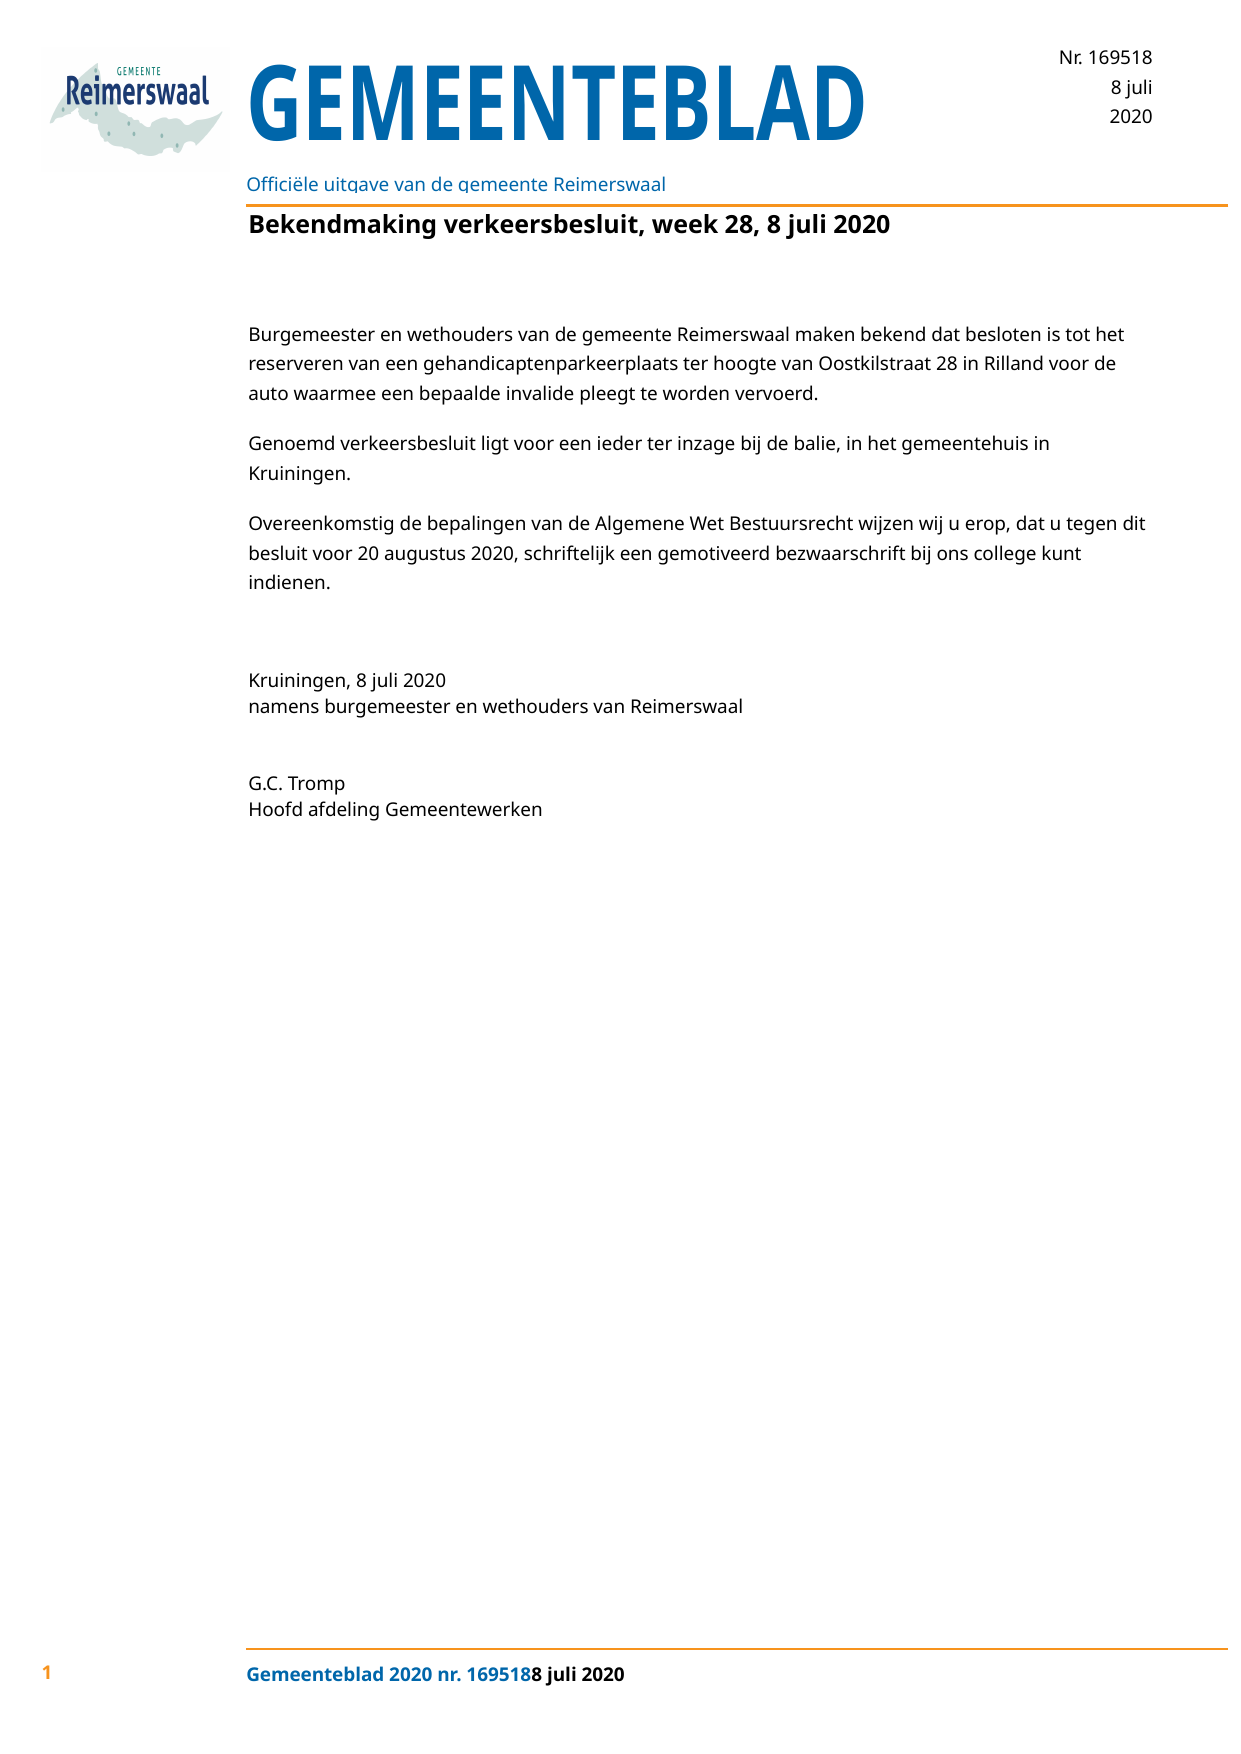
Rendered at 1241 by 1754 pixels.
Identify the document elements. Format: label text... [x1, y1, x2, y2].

text G.C. Tromp [248, 771, 1152, 796]
text Overeenkomstig de bepalingen van de Algemene Wet Bestuursrecht wijzen wij u erop, dat u tegen dit besluit voor 20 augustus 2020, schriftelijk een gemotiveerd bezwaarschrift bij ons college kunt indienen. [248, 510, 1152, 595]
text Kruiningen, 8 juli 2020 [248, 668, 1152, 693]
picture [41, 47, 231, 172]
text Hoofd afdeling Gemeentewerken [248, 796, 1152, 822]
text Burgemeester en wethouders van de gemeente Reimerswaal maken bekend dat besloten is tot het reserveren van een gehandicaptenparkeerplaats ter hoogte van Oostkilstraat 28 in Rilland voor de auto waarmee een bepaalde invalide pleegt te worden vervoerd. [248, 321, 1152, 406]
text Bekendmaking verkeersbesluit, week 28, 8 juli 2020 [248, 207, 1152, 241]
text namens burgemeester en wethouders van Reimerswaal [248, 693, 1152, 719]
text Genoemd verkeersbesluit ligt voor een ieder ter inzage bij de balie, in het gemeentehuis in Kruiningen. [248, 430, 1152, 486]
